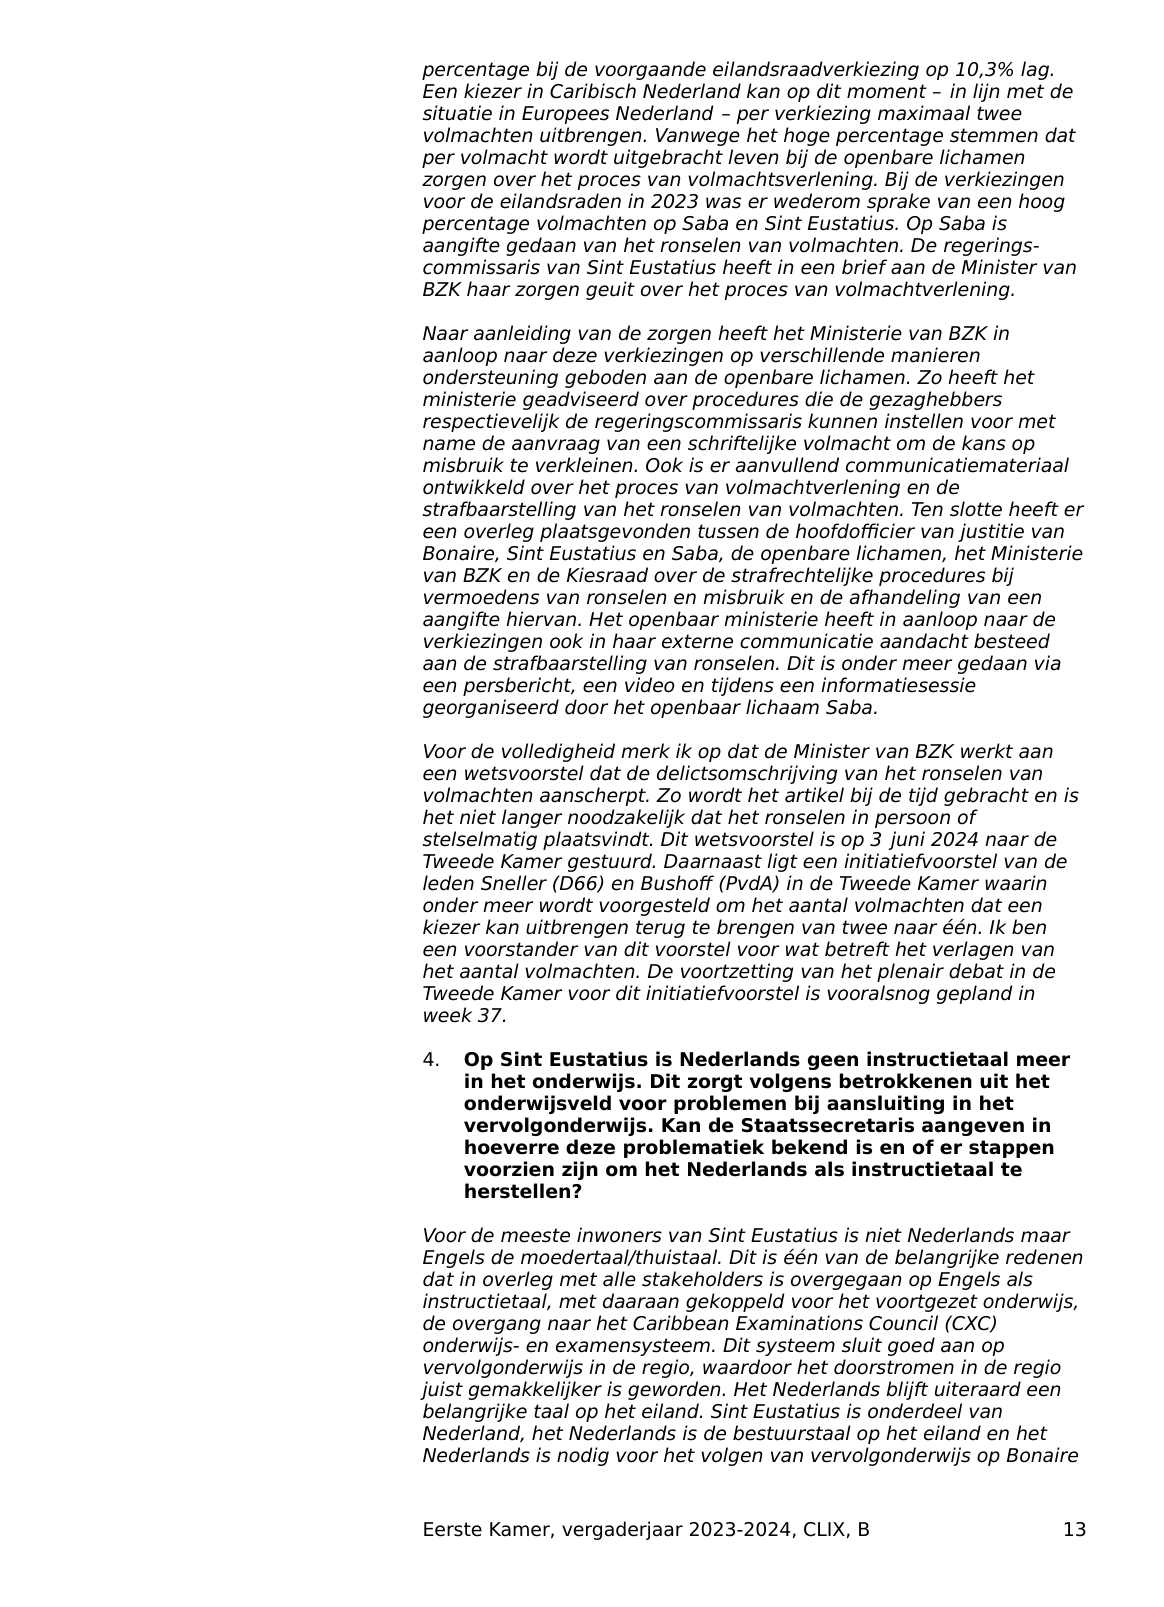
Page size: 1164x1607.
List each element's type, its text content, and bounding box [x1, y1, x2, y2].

text Voor de meeste inwoners van Sint Eustatius is niet Nederlands maar Engels de moedertaal/thuistaal. Dit is één van de belangrijke redenen dat in overleg met alle stakeholders is overgegaan op Engels als instructietaal, met daaraan gekoppeld voor het voortgezet onderwijs, de overgang naar het Caribbean Examinations Council (CXC) onderwijs- en examensysteem. Dit systeem sluit goed aan op vervolgonderwijs in de regio, waardoor het doorstromen in de regio juist gemakkelijker is geworden. Het Nederlands blijft uiteraard een belangrijke taal op het eiland. Sint Eustatius is onderdeel van Nederland, het Nederlands is de bestuurstaal op het eiland en het Nederlands is nodig voor het volgen van vervolgonderwijs op Bonaire [422, 1225, 1087, 1467]
text 4. Op Sint Eustatius is Nederlands geen instructietaal meer in het onderwijs. Dit zorgt volgens betrokkenen uit het onderwijsveld voor problemen bij aansluiting in het vervolgonderwijs. Kan de Staatssecretaris aangeven in hoeverre deze problematiek bekend is en of er stappen voorzien zijn om het Nederlands als instructietaal te herstellen? [422, 1049, 1087, 1203]
text Naar aanleiding van de zorgen heeft het Ministerie van BZK in aanloop naar deze verkiezingen op verschillende manieren ondersteuning geboden aan de openbare lichamen. Zo heeft het ministerie geadviseerd over procedures die de gezaghebbers respectievelijk de regeringscommissaris kunnen instellen voor met name de aanvraag van een schriftelijke volmacht om de kans op misbruik te verkleinen. Ook is er aanvullend communicatiemateriaal ontwikkeld over het proces van volmachtverlening en de strafbaarstelling van het ronselen van volmachten. Ten slotte heeft er een overleg plaatsgevonden tussen de hoofdofficier van justitie van Bonaire, Sint Eustatius en Saba, de openbare lichamen, het Ministerie van BZK en de Kiesraad over de strafrechtelijke procedures bij vermoedens van ronselen en misbruik en de afhandeling van een aangifte hiervan. Het openbaar ministerie heeft in aanloop naar de verkiezingen ook in haar externe communicatie aandacht besteed aan de strafbaarstelling van ronselen. Dit is onder meer gedaan via een persbericht, een video en tijdens een informatiesessie georganiseerd door het openbaar lichaam Saba. [422, 323, 1087, 719]
text percentage bij de voorgaande eilandsraadverkiezing op 10,3% lag. Een kiezer in Caribisch Nederland kan op dit moment – in lijn met de situatie in Europees Nederland – per verkiezing maximaal twee volmachten uitbrengen. Vanwege het hoge percentage stemmen dat per volmacht wordt uitgebracht leven bij de openbare lichamen zorgen over het proces van volmachtsverlening. Bij de verkiezingen voor de eilandsraden in 2023 was er wederom sprake van een hoog percentage volmachten op Saba en Sint Eustatius. Op Saba is aangifte gedaan van het ronselen van volmachten. De regerings-commissaris van Sint Eustatius heeft in een brief aan de Minister van BZK haar zorgen geuit over het proces van volmachtverlening. [422, 59, 1087, 301]
text Voor de volledigheid merk ik op dat de Minister van BZK werkt aan een wetsvoorstel dat de delictsomschrijving van het ronselen van volmachten aanscherpt. Zo wordt het artikel bij de tijd gebracht en is het niet langer noodzakelijk dat het ronselen in persoon of stelselmatig plaatsvindt. Dit wetsvoorstel is op 3 juni 2024 naar de Tweede Kamer gestuurd. Daarnaast ligt een initiatiefvoorstel van de leden Sneller (D66) en Bushoff (PvdA) in de Tweede Kamer waarin onder meer wordt voorgesteld om het aantal volmachten dat een kiezer kan uitbrengen terug te brengen van twee naar één. Ik ben een voorstander van dit voorstel voor wat betreft het verlagen van het aantal volmachten. De voortzetting van het plenair debat in de Tweede Kamer voor dit initiatiefvoorstel is vooralsnog gepland in week 37. [422, 741, 1087, 1027]
